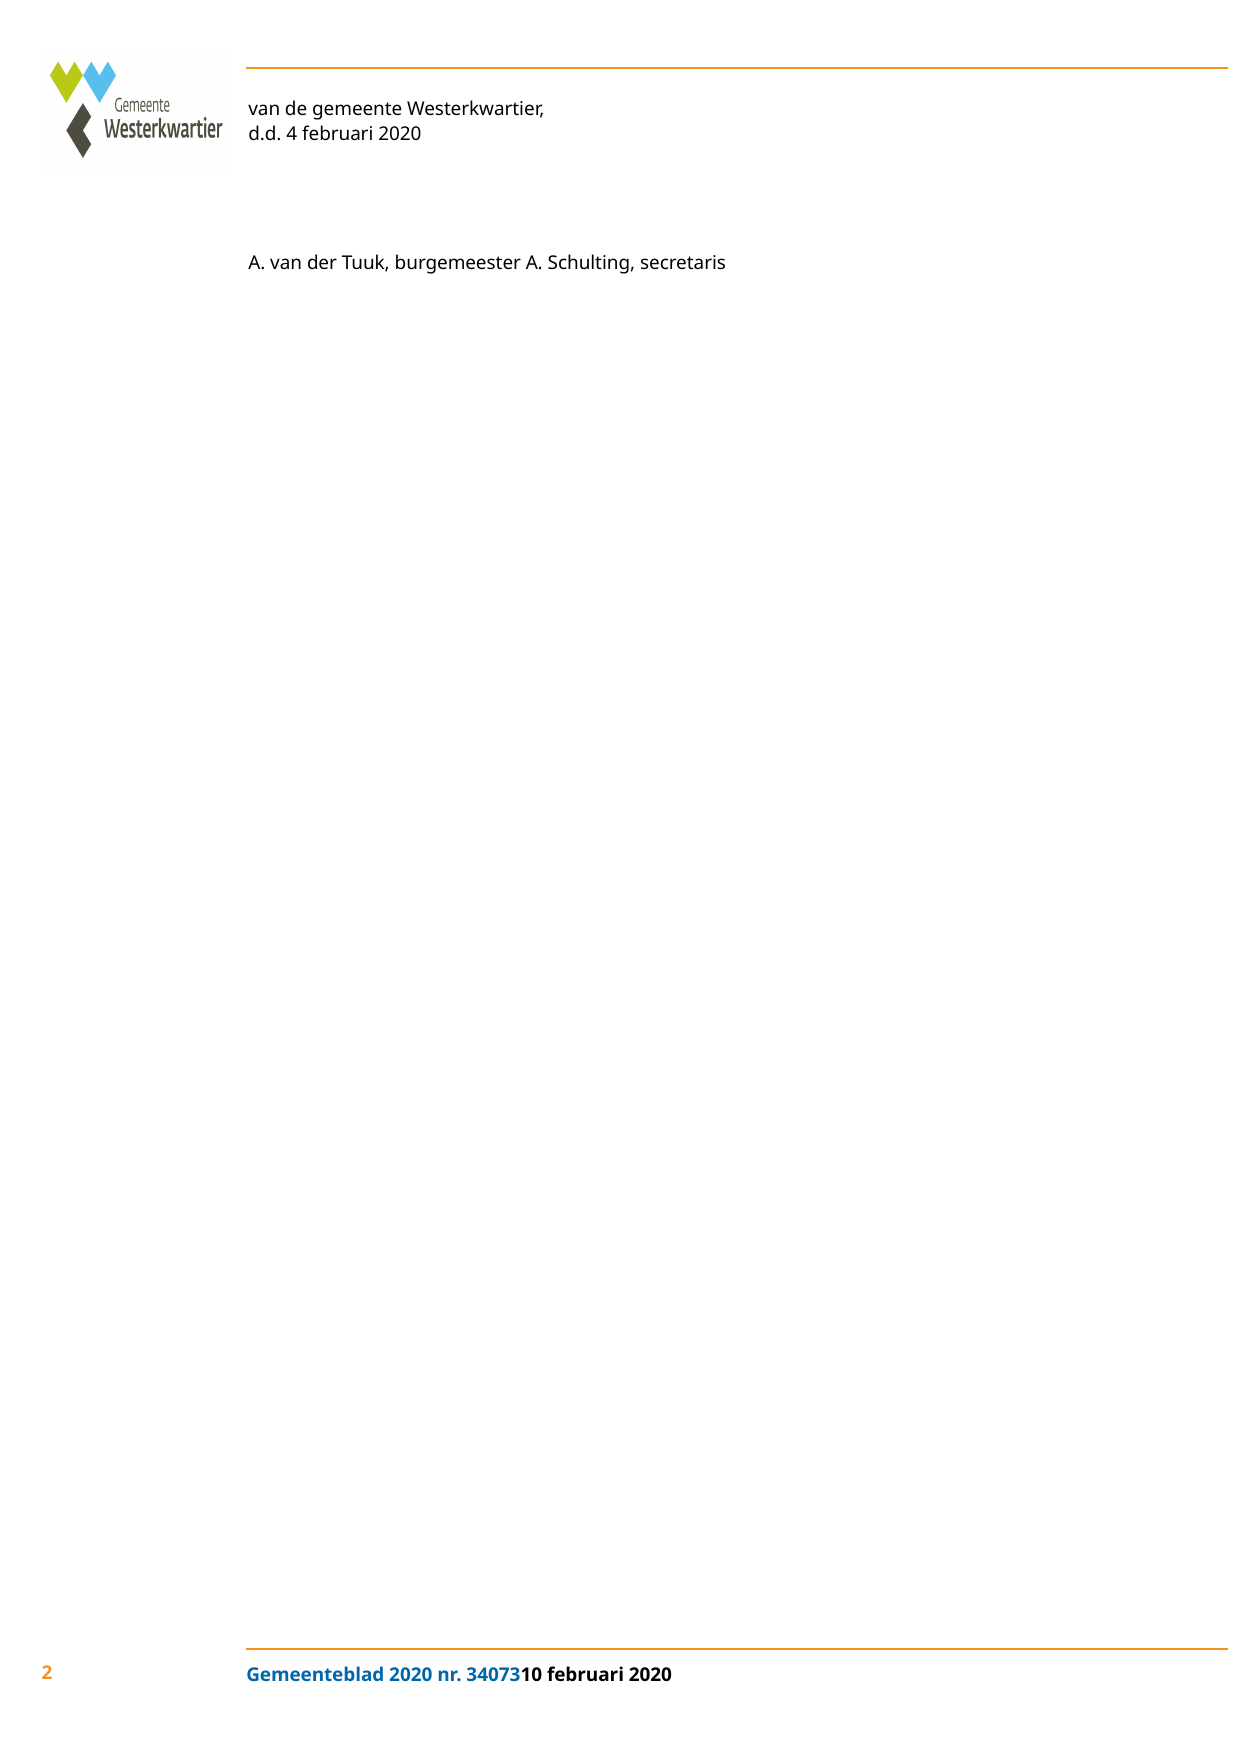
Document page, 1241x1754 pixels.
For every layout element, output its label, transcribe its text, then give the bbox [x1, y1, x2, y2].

text A. van der Tuuk, burgemeester A. Schulting, secretaris [248, 249, 1152, 275]
text van de gemeente Westerkwartier, [248, 95, 1152, 121]
text d.d. 4 februari 2020 [248, 121, 1152, 146]
picture [41, 47, 231, 172]
